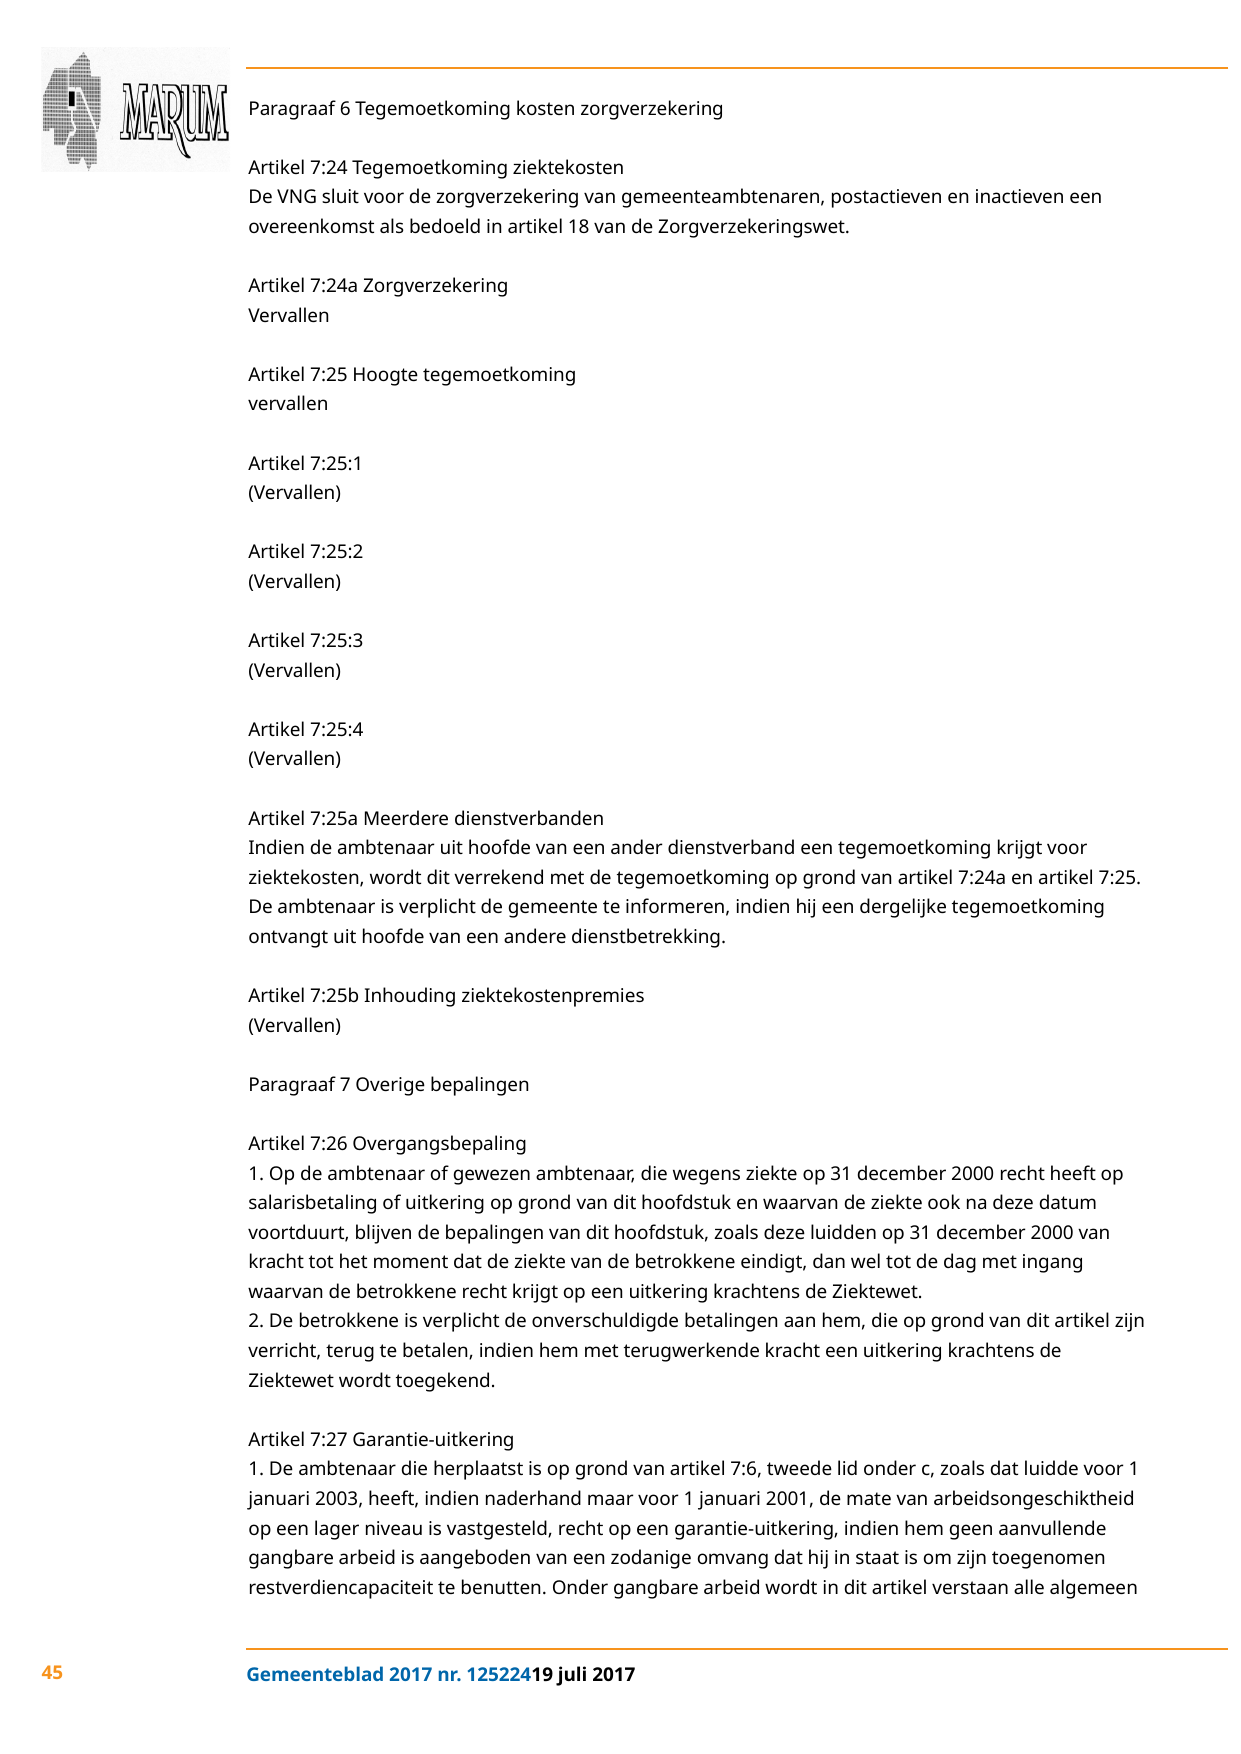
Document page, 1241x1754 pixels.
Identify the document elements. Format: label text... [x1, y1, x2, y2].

picture [41, 47, 231, 172]
text (Vervallen) [248, 1012, 1152, 1038]
text (Vervallen) [248, 746, 1152, 771]
text Artikel 7:25 Hoogte tegemoetkoming [248, 361, 1152, 387]
text Paragraaf 7 Overige bepalingen [248, 1071, 1152, 1097]
text Vervallen [248, 302, 1152, 328]
text Artikel 7:24 Tegemoetkoming ziektekosten [248, 154, 1152, 180]
text 1. Op de ambtenaar of gewezen ambtenaar, die wegens ziekte op 31 december 2000 recht heeft op salarisbetaling of uitkering op grond van dit hoofdstuk en waarvan de ziekte ook na deze datum voortduurt, blijven de bepalingen van dit hoofdstuk, zoals deze luidden op 31 december 2000 van kracht tot het moment dat de ziekte van de betrokkene eindigt, dan wel tot de dag met ingang waarvan de betrokkene recht krijgt op een uitkering krachtens de Ziektewet. [248, 1160, 1152, 1304]
text Artikel 7:25a Meerdere dienstverbanden [248, 805, 1152, 831]
text De VNG sluit voor de zorgverzekering van gemeenteambtenaren, postactieven en inactieven een overeenkomst als bedoeld in artikel 18 van de Zorgverzekeringswet. [248, 183, 1152, 239]
text vervallen [248, 391, 1152, 416]
text Artikel 7:27 Garantie-uitkering [248, 1426, 1152, 1452]
text Artikel 7:24a Zorgverzekering [248, 272, 1152, 298]
text Artikel 7:26 Overgangsbepaling [248, 1130, 1152, 1156]
text (Vervallen) [248, 479, 1152, 505]
text (Vervallen) [248, 568, 1152, 594]
text Artikel 7:25:1 [248, 450, 1152, 476]
text Artikel 7:25:3 [248, 627, 1152, 653]
text (Vervallen) [248, 657, 1152, 683]
text Artikel 7:25b Inhouding ziektekostenpremies [248, 982, 1152, 1008]
text 2. De betrokkene is verplicht de onverschuldigde betalingen aan hem, die op grond van dit artikel zijn verricht, terug te betalen, indien hem met terugwerkende kracht een uitkering krachtens de Ziektewet wordt toegekend. [248, 1308, 1152, 1393]
text 1. De ambtenaar die herplaatst is op grond van artikel 7:6, tweede lid onder c, zoals dat luidde voor 1 januari 2003, heeft, indien naderhand maar voor 1 januari 2001, de mate van arbeidsongeschiktheid op een lager niveau is vastgesteld, recht op een garantie-uitkering, indien hem geen aanvullende gangbare arbeid is aangeboden van een zodanige omvang dat hij in staat is om zijn toegenomen restverdiencapaciteit te benutten. Onder gangbare arbeid wordt in dit artikel verstaan alle algemeen [248, 1456, 1152, 1600]
text Artikel 7:25:4 [248, 716, 1152, 742]
text Indien de ambtenaar uit hoofde van een ander dienstverband een tegemoetkoming krijgt voor ziektekosten, wordt dit verrekend met de tegemoetkoming op grond van artikel 7:24a en artikel 7:25. De ambtenaar is verplicht de gemeente te informeren, indien hij een dergelijke tegemoetkoming ontvangt uit hoofde van een andere dienstbetrekking. [248, 834, 1152, 949]
text Artikel 7:25:2 [248, 538, 1152, 564]
text Paragraaf 6 Tegemoetkoming kosten zorgverzekering [248, 95, 1152, 121]
